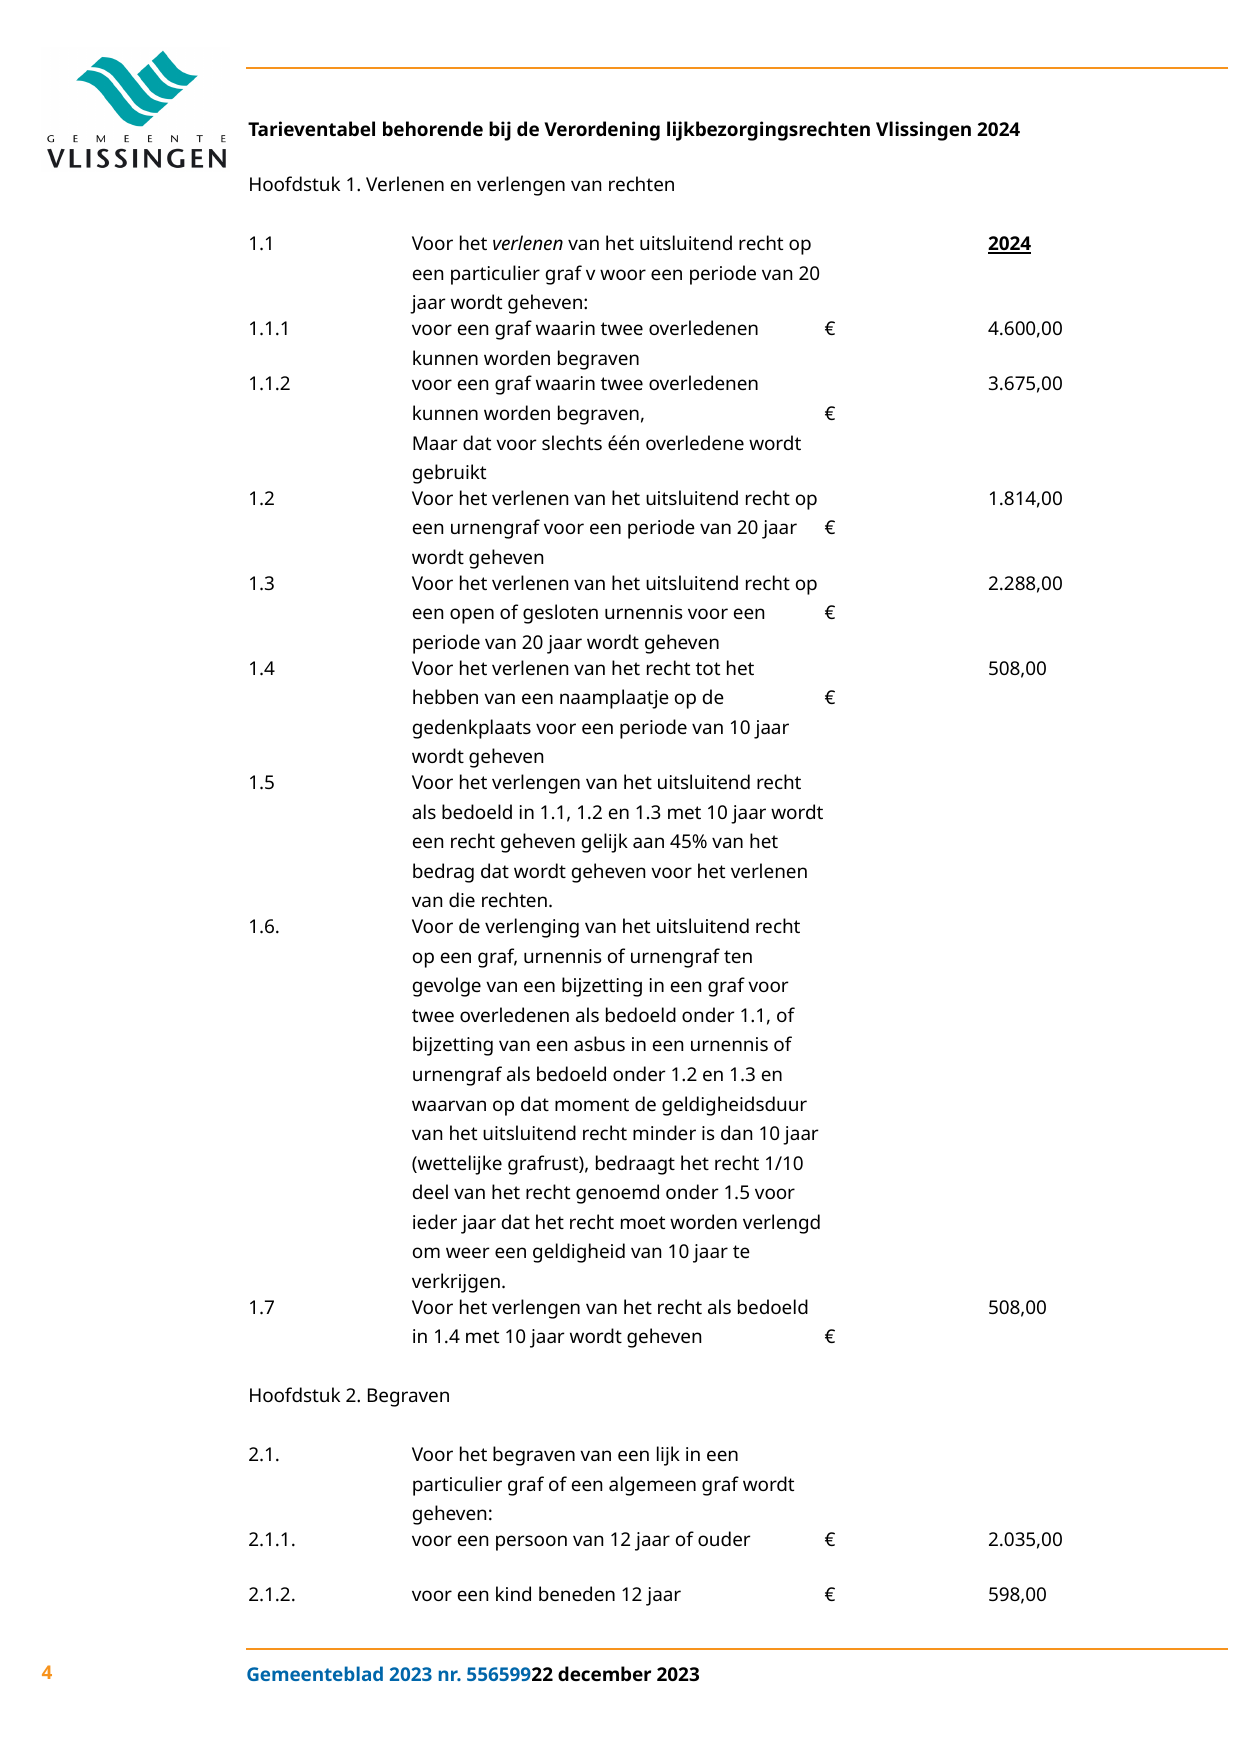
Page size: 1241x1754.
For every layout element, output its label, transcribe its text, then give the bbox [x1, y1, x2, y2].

table_cell 1.6. [248, 913, 412, 1294]
table_cell 4.600,00 [988, 315, 1152, 371]
table_cell Voor het verlenen van het uitsluitend recht op een urnengraf voor een periode van 20 jaar wordt geheven [412, 485, 824, 570]
table_cell € [824, 485, 988, 570]
table_cell [988, 913, 1152, 1294]
table_cell € [824, 315, 988, 371]
text Hoofdstuk 1. Verlenen en verlengen van rechten [248, 171, 1152, 197]
table_cell 2.1.2. [248, 1582, 412, 1607]
picture [41, 47, 231, 172]
table_cell 2.288,00 [988, 570, 1152, 655]
table_cell 1.4 [248, 655, 412, 769]
table_cell Voor de verlenging van het uitsluitend recht op een graf, urnennis of urnengraf ten gevolge van een bijzetting in een graf voor twee overledenen als bedoeld onder 1.1, of bijzetting van een asbus in een urnennis of urnengraf als bedoeld onder 1.2 en 1.3 en waarvan op dat moment de geldigheidsduur van het uitsluitend recht minder is dan 10 jaar (wettelijke grafrust), bedraagt het recht 1/10 deel van het recht genoemd onder 1.5 voor ieder jaar dat het recht moet worden verlengd om weer een geldigheid van 10 jaar te verkrijgen. [412, 913, 824, 1294]
table_cell Voor het verlenen van het recht tot het hebben van een naamplaatje op de gedenkplaats voor een periode van 10 jaar wordt geheven [412, 655, 824, 769]
text Tarieventabel behorende bij de Verordening lijkbezorgingsrechten Vlissingen 2024 [248, 116, 1152, 141]
text Hoofdstuk 2. Begraven [248, 1382, 1152, 1408]
table_cell 1.1.1 [248, 315, 412, 371]
table_cell 508,00 [988, 1294, 1152, 1349]
table_cell 2.1.1. [248, 1526, 412, 1582]
table_cell voor een kind beneden 12 jaar [412, 1582, 824, 1607]
table_cell voor een graf waarin twee overledenen kunnen worden begraven, Maar dat voor slechts één overledene wordt gebruikt [412, 371, 824, 485]
table_header [824, 230, 988, 315]
table_header 1.1 [248, 230, 412, 315]
table_cell 1.5 [248, 769, 412, 913]
table_cell Voor het verlenen van het uitsluitend recht op een open of gesloten urnennis voor een periode van 20 jaar wordt geheven [412, 570, 824, 655]
table_header [988, 1441, 1152, 1526]
table_cell 1.814,00 [988, 485, 1152, 570]
table_cell Voor het verlengen van het recht als bedoeld in 1.4 met 10 jaar wordt geheven [412, 1294, 824, 1349]
table_cell voor een graf waarin twee overledenen kunnen worden begraven [412, 315, 824, 371]
table_header 2.1. [248, 1441, 412, 1526]
table_cell € [824, 1294, 988, 1349]
table_header Voor het verlenen van het uitsluitend recht op een particulier graf v woor een periode van 20 jaar wordt geheven: [412, 230, 824, 315]
table_cell 508,00 [988, 655, 1152, 769]
table_cell Voor het verlengen van het uitsluitend recht als bedoeld in 1.1, 1.2 en 1.3 met 10 jaar wordt een recht geheven gelijk aan 45% van het bedrag dat wordt geheven voor het verlenen van die rechten. [412, 769, 824, 913]
table_cell 1.1.2 [248, 371, 412, 485]
table_cell 1.2 [248, 485, 412, 570]
table_cell 598,00 [988, 1582, 1152, 1607]
table_cell € [824, 1526, 988, 1582]
table_cell 3.675,00 [988, 371, 1152, 485]
table_cell [988, 769, 1152, 913]
table_cell 2.035,00 [988, 1526, 1152, 1582]
table_cell € [824, 655, 988, 769]
table_cell € [824, 1582, 988, 1607]
table_cell € [824, 371, 988, 485]
table_header 2024 [988, 230, 1152, 315]
table_cell [824, 769, 988, 913]
table_header Voor het begraven van een lijk in een particulier graf of een algemeen graf wordt geheven: [412, 1441, 824, 1526]
table_cell [824, 913, 988, 1294]
table_cell voor een persoon van 12 jaar of ouder [412, 1526, 824, 1582]
table_cell € [824, 570, 988, 655]
table_cell 1.3 [248, 570, 412, 655]
table_cell 1.7 [248, 1294, 412, 1349]
table_header [824, 1441, 988, 1526]
